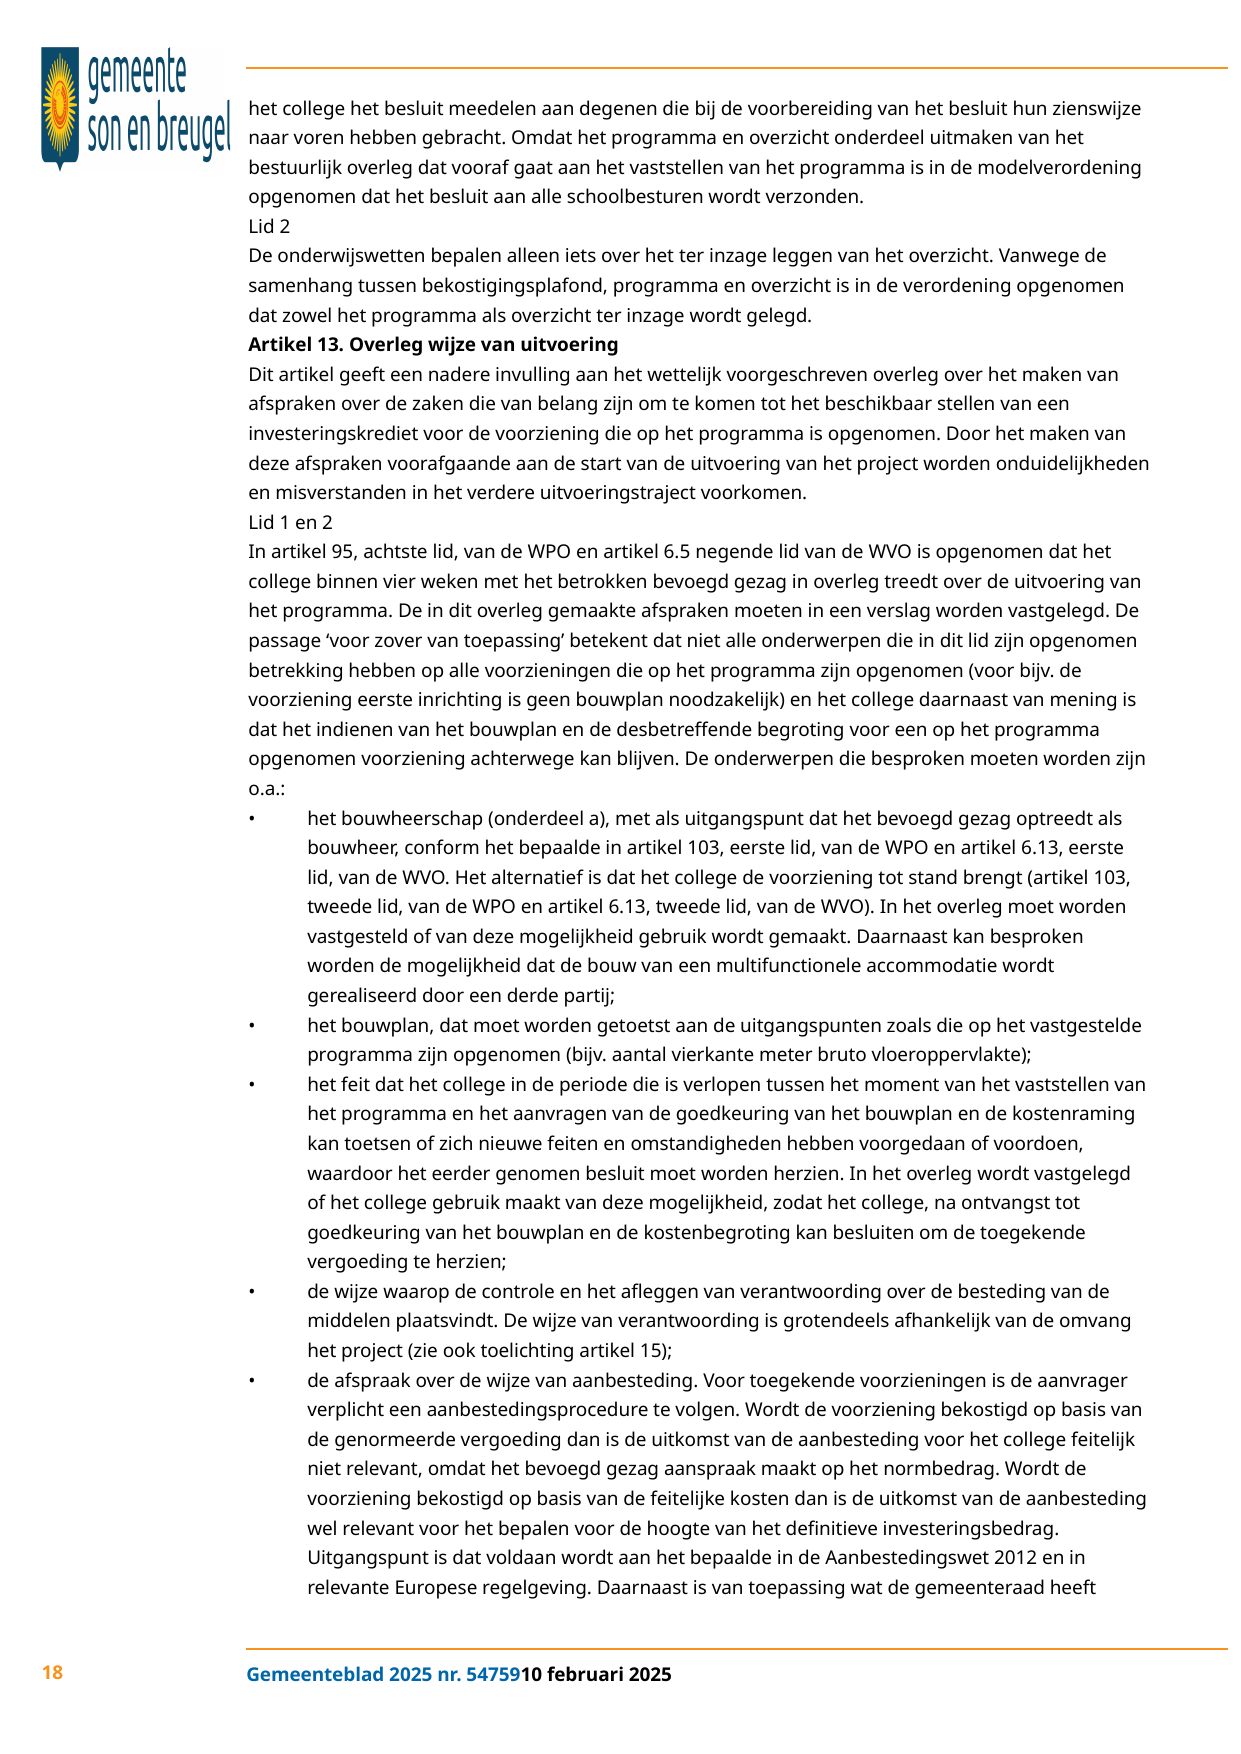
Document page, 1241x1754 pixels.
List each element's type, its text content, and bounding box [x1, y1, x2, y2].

list de afspraak over de wijze van aanbesteding. Voor toegekende voorzieningen is de aanvrager verplicht een aanbestedingsprocedure te volgen. Wordt de voorziening bekostigd op basis van de genormeerde vergoeding dan is de uitkomst van de aanbesteding voor het college feitelijk niet relevant, omdat het bevoegd gezag aanspraak maakt op het normbedrag. Wordt de voorziening bekostigd op basis van de feitelijke kosten dan is de uitkomst van de aanbesteding wel relevant voor het bepalen voor de hoogte van het definitieve investeringsbedrag. Uitgangspunt is dat voldaan wordt aan het bepaalde in de Aanbestedingswet 2012 en in relevante Europese regelgeving. Daarnaast is van toepassing wat de gemeenteraad heeft [248, 1367, 1152, 1600]
text het college het besluit meedelen aan degenen die bij de voorbereiding van het besluit hun zienswijze naar voren hebben gebracht. Omdat het programma en overzicht onderdeel uitmaken van het bestuurlijk overleg dat vooraf gaat aan het vaststellen van het programma is in de modelverordening opgenomen dat het besluit aan alle schoolbesturen wordt verzonden. [248, 95, 1152, 209]
text Lid 2 [248, 213, 1152, 239]
picture [41, 47, 231, 172]
text Lid 1 en 2 [248, 509, 1152, 535]
list het bouwheerschap (onderdeel a), met als uitgangspunt dat het bevoegd gezag optreedt als bouwheer, conform het bepaalde in artikel 103, eerste lid, van de WPO en artikel 6.13, eerste lid, van de WVO. Het alternatief is dat het college de voorziening tot stand brengt (artikel 103, tweede lid, van de WPO en artikel 6.13, tweede lid, van de WVO). In het overleg moet worden vastgesteld of van deze mogelijkheid gebruik wordt gemaakt. Daarnaast kan besproken worden de mogelijkheid dat de bouw van een multifunctionele accommodatie wordt gerealiseerd door een derde partij; [248, 805, 1152, 1008]
list het bouwplan, dat moet worden getoetst aan de uitgangspunten zoals die op het vastgestelde programma zijn opgenomen (bijv. aantal vierkante meter bruto vloeroppervlakte); [248, 1012, 1152, 1067]
list het feit dat het college in de periode die is verlopen tussen het moment van het vaststellen van het programma en het aanvragen van de goedkeuring van het bouwplan en de kostenraming kan toetsen of zich nieuwe feiten en omstandigheden hebben voorgedaan of voordoen, waardoor het eerder genomen besluit moet worden herzien. In het overleg wordt vastgelegd of het college gebruik maakt van deze mogelijkheid, zodat het college, na ontvangst tot goedkeuring van het bouwplan en de kostenbegroting kan besluiten om de toegekende vergoeding te herzien; [248, 1071, 1152, 1274]
text In artikel 95, achtste lid, van de WPO en artikel 6.5 negende lid van de WVO is opgenomen dat het college binnen vier weken met het betrokken bevoegd gezag in overleg treedt over de uitvoering van het programma. De in dit overleg gemaakte afspraken moeten in een verslag worden vastgelegd. De passage ‘voor zover van toepassing’ betekent dat niet alle onderwerpen die in dit lid zijn opgenomen betrekking hebben op alle voorzieningen die op het programma zijn opgenomen (voor bijv. de voorziening eerste inrichting is geen bouwplan noodzakelijk) en het college daarnaast van mening is dat het indienen van het bouwplan en de desbetreffende begroting voor een op het programma opgenomen voorziening achterwege kan blijven. De onderwerpen die besproken moeten worden zijn o.a.: [248, 538, 1152, 801]
text De onderwijswetten bepalen alleen iets over het ter inzage leggen van het overzicht. Vanwege de samenhang tussen bekostigingsplafond, programma en overzicht is in de verordening opgenomen dat zowel het programma als overzicht ter inzage wordt gelegd. [248, 243, 1152, 328]
text Artikel 13. Overleg wijze van uitvoering [248, 331, 1152, 357]
list de wijze waarop de controle en het afleggen van verantwoording over de besteding van de middelen plaatsvindt. De wijze van verantwoording is grotendeels afhankelijk van de omvang het project (zie ook toelichting artikel 15); [248, 1278, 1152, 1363]
text Dit artikel geeft een nadere invulling aan het wettelijk voorgeschreven overleg over het maken van afspraken over de zaken die van belang zijn om te komen tot het beschikbaar stellen van een investeringskrediet voor de voorziening die op het programma is opgenomen. Door het maken van deze afspraken voorafgaande aan de start van de uitvoering van het project worden onduidelijkheden en misverstanden in het verdere uitvoeringstraject voorkomen. [248, 361, 1152, 505]
